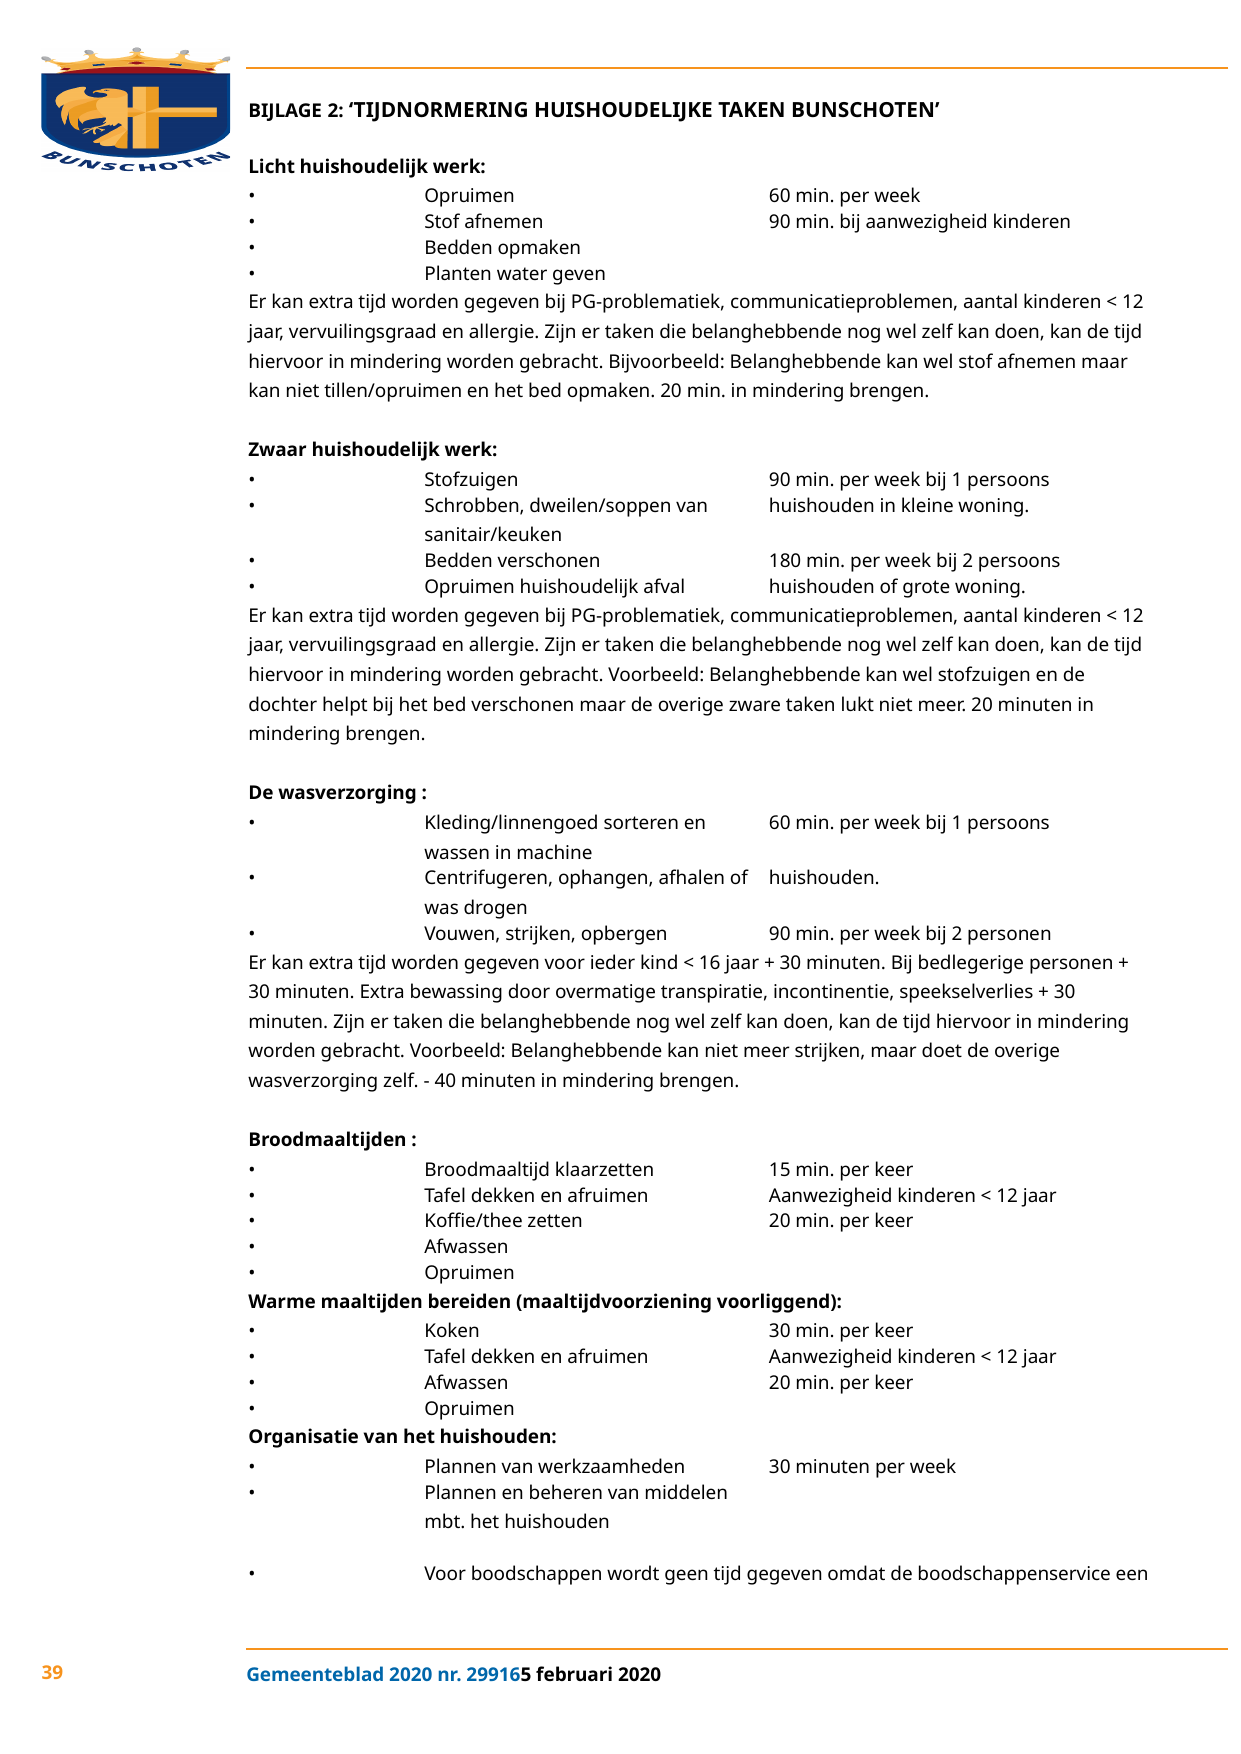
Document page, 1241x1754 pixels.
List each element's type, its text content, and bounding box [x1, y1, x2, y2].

table_cell [248, 1535, 424, 1560]
table_cell Voor boodschappen wordt geen tijd gegeven omdat de boodschappenservice een [424, 1560, 1152, 1586]
table_header • [248, 809, 424, 864]
text Zwaar huishoudelijk werk: [248, 437, 1152, 462]
table_cell huishouden in kleine woning. [769, 492, 1152, 547]
table_cell [769, 1479, 1152, 1534]
table_cell Bedden verschonen [424, 548, 769, 573]
table_cell • [248, 548, 424, 573]
table_cell [769, 1233, 1152, 1259]
table_cell Bedden opmaken [424, 234, 769, 260]
table_header 90 min. per week bij 1 persoons [769, 466, 1152, 492]
text Warme maaltijden bereiden (maaltijdvoorziening voorliggend): [248, 1288, 1152, 1314]
table_cell • [248, 1233, 424, 1259]
table_cell Tafel dekken en afruimen [424, 1343, 769, 1369]
table_cell Schrobben, dweilen/soppen van sanitair/keuken [424, 492, 769, 547]
text Er kan extra tijd worden gegeven bij PG-problematiek, communicatieproblemen, aantal kinderen < 12 jaar, vervuilingsgraad en allergie. Zijn er taken die belanghebbende nog wel zelf kan doen, kan de tijd hiervoor in mindering worden gebracht. Voorbeeld: Belanghebbende kan wel stofzuigen en de dochter helpt bij het bed verschonen maar de overige zware taken lukt niet meer. 20 minuten in mindering brengen. [248, 602, 1152, 746]
table_cell [769, 260, 1152, 286]
text Broodmaaltijden : [248, 1126, 1152, 1152]
table_cell 180 min. per week bij 2 persoons [769, 548, 1152, 573]
text Licht huishoudelijk werk: [248, 153, 1152, 179]
table_header • [248, 1156, 424, 1182]
table_header 15 min. per keer [769, 1156, 1152, 1182]
table_cell huishouden of grote woning. [769, 573, 1152, 599]
table_cell Afwassen [424, 1233, 769, 1259]
table_cell Plannen en beheren van middelen mbt. het huishouden [424, 1479, 769, 1534]
table_cell Aanwezigheid kinderen < 12 jaar [769, 1182, 1152, 1207]
table_cell • [248, 1182, 424, 1207]
text BIJLAGE 2: ‘TIJDNORMERING HUISHOUDELIJKE TAKEN BUNSCHOTEN’ [248, 95, 1152, 123]
table_cell 20 min. per keer [769, 1208, 1152, 1233]
table_header Opruimen [424, 183, 769, 208]
table_header Plannen van werkzaamheden [424, 1454, 769, 1479]
text Er kan extra tijd worden gegeven voor ieder kind < 16 jaar + 30 minuten. Bij bedlegerige personen + 30 minuten. Extra bewassing door overmatige transpiratie, incontinentie, speekselverlies + 30 minuten. Zijn er taken die belanghebbende nog wel zelf kan doen, kan de tijd hiervoor in mindering worden gebracht. Voorbeeld: Belanghebbende kan niet meer strijken, maar doet de overige wasverzorging zelf. - 40 minuten in mindering brengen. [248, 949, 1152, 1093]
table_cell • [248, 208, 424, 234]
table_cell • [248, 234, 424, 260]
table_cell • [248, 920, 424, 946]
table_cell Planten water geven [424, 260, 769, 286]
table_cell 90 min. bij aanwezigheid kinderen [769, 208, 1152, 234]
table_cell • [248, 1395, 424, 1421]
table_cell 90 min. per week bij 2 personen [769, 920, 1152, 946]
table_cell [769, 1395, 1152, 1421]
table_header Kleding/linnengoed sorteren en wassen in machine [424, 809, 769, 864]
table_cell • [248, 1259, 424, 1285]
text Er kan extra tijd worden gegeven bij PG-problematiek, communicatieproblemen, aantal kinderen < 12 jaar, vervuilingsgraad en allergie. Zijn er taken die belanghebbende nog wel zelf kan doen, kan de tijd hiervoor in mindering worden gebracht. Bijvoorbeeld: Belanghebbende kan wel stof afnemen maar kan niet tillen/opruimen en het bed opmaken. 20 min. in mindering brengen. [248, 289, 1152, 403]
table_header Broodmaaltijd klaarzetten [424, 1156, 769, 1182]
table_cell Opruimen [424, 1395, 769, 1421]
table_cell • [248, 1369, 424, 1395]
table_cell • [248, 1208, 424, 1233]
table_cell [769, 1535, 1152, 1560]
table_header 60 min. per week [769, 183, 1152, 208]
table_cell Opruimen huishoudelijk afval [424, 573, 769, 599]
table_cell [769, 234, 1152, 260]
table_cell [424, 1535, 769, 1560]
table_header • [248, 1454, 424, 1479]
table_cell Tafel dekken en afruimen [424, 1182, 769, 1207]
table_cell huishouden. [769, 865, 1152, 920]
table_cell Afwassen [424, 1369, 769, 1395]
table_header • [248, 1318, 424, 1343]
table_header 30 min. per keer [769, 1318, 1152, 1343]
table_cell Centrifugeren, ophangen, afhalen of was drogen [424, 865, 769, 920]
table_header Koken [424, 1318, 769, 1343]
table_header 60 min. per week bij 1 persoons [769, 809, 1152, 864]
table_header • [248, 183, 424, 208]
table_cell Vouwen, strijken, opbergen [424, 920, 769, 946]
table_cell • [248, 1343, 424, 1369]
table_cell • [248, 1479, 424, 1534]
table_header Stofzuigen [424, 466, 769, 492]
table_cell Opruimen [424, 1259, 769, 1285]
text De wasverzorging : [248, 779, 1152, 805]
table_cell • [248, 865, 424, 920]
table_cell 20 min. per keer [769, 1369, 1152, 1395]
table_cell • [248, 260, 424, 286]
table_cell • [248, 1560, 424, 1586]
table_header 30 minuten per week [769, 1454, 1152, 1479]
text Organisatie van het huishouden: [248, 1424, 1152, 1449]
table_cell Koffie/thee zetten [424, 1208, 769, 1233]
table_cell • [248, 573, 424, 599]
table_cell Aanwezigheid kinderen < 12 jaar [769, 1343, 1152, 1369]
table_cell • [248, 492, 424, 547]
table_header • [248, 466, 424, 492]
picture [41, 47, 231, 172]
table_cell Stof afnemen [424, 208, 769, 234]
table_cell [769, 1259, 1152, 1285]
